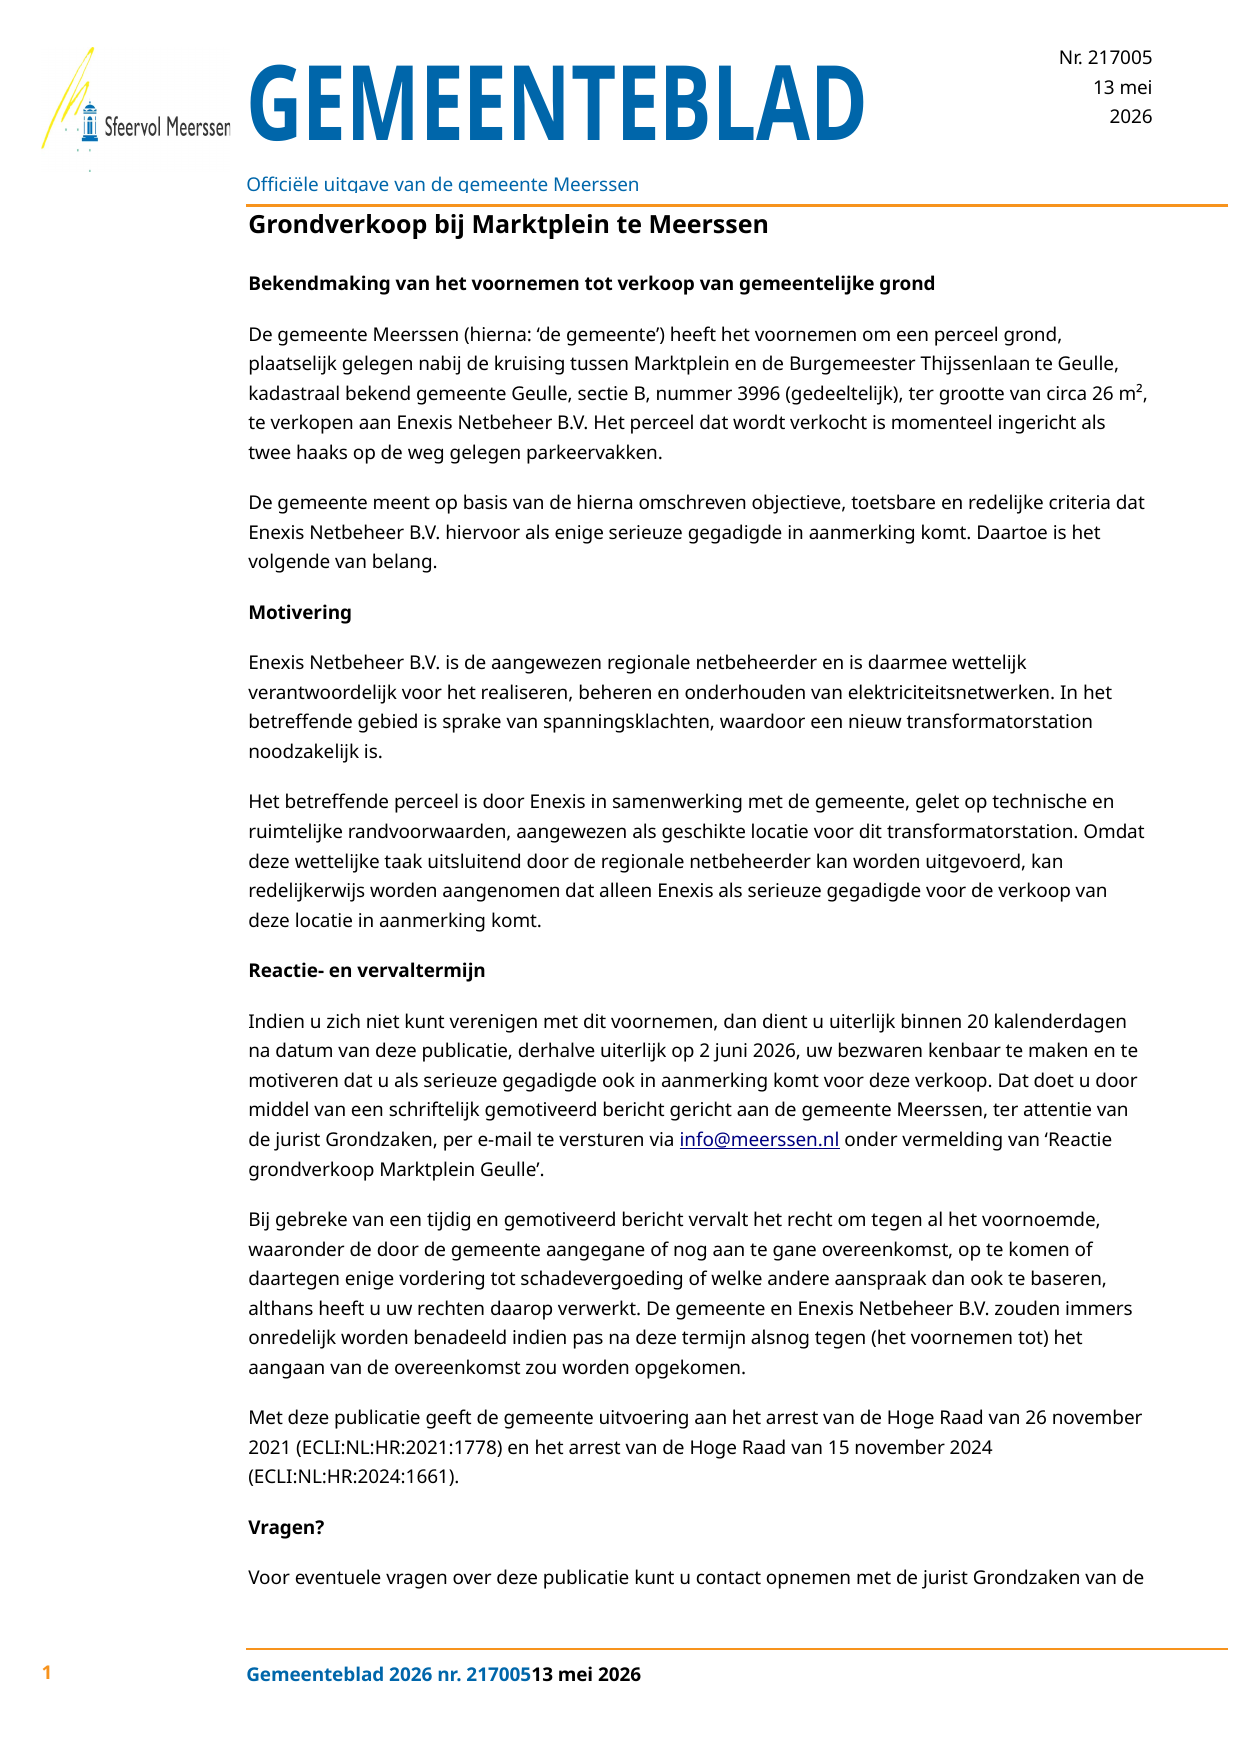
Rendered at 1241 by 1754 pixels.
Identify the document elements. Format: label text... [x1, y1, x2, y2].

text Bij gebreke van een tijdig en gemotiveerd bericht vervalt het recht om tegen al het voornoemde, waaronder de door de gemeente aangegane of nog aan te gane overeenkomst, op te komen of daartegen enige vordering tot schadevergoeding of welke andere aanspraak dan ook te baseren, althans heeft u uw rechten daarop verwerkt. De gemeente en Enexis Netbeheer B.V. zouden immers onredelijk worden benadeeld indien pas na deze termijn alsnog tegen (het voornemen tot) het aangaan van de overeenkomst zou worden opgekomen. [248, 1206, 1152, 1380]
text Het betreffende perceel is door Enexis in samenwerking met de gemeente, gelet op technische en ruimtelijke randvoorwaarden, aangewezen als geschikte locatie voor dit transformatorstation. Omdat deze wettelijke taak uitsluitend door de regionale netbeheerder kan worden uitgevoerd, kan redelijkerwijs worden aangenomen dat alleen Enexis als serieuze gegadigde voor de verkoop van deze locatie in aanmerking komt. [248, 789, 1152, 933]
text Enexis Netbeheer B.V. is de aangewezen regionale netbeheerder en is daarmee wettelijk verantwoordelijk voor het realiseren, beheren en onderhouden van elektriciteitsnetwerken. In het betreffende gebied is sprake van spanningsklachten, waardoor een nieuw transformatorstation noodzakelijk is. [248, 649, 1152, 764]
text De gemeente meent op basis van de hierna omschreven objectieve, toetsbare en redelijke criteria dat Enexis Netbeheer B.V. hiervoor als enige serieuze gegadigde in aanmerking komt. Daartoe is het volgende van belang. [248, 489, 1152, 574]
text Bekendmaking van het voornemen tot verkoop van gemeentelijke grond [248, 270, 1152, 296]
text Met deze publicatie geeft de gemeente uitvoering aan het arrest van de Hoge Raad van 26 november 2021 (ECLI:NL:HR:2021:1778) en het arrest van de Hoge Raad van 15 november 2024 (ECLI:NL:HR:2024:1661). [248, 1404, 1152, 1489]
text De gemeente Meerssen (hierna: ‘de gemeente’) heeft het voornemen om een perceel grond, plaatselijk gelegen nabij de kruising tussen Marktplein en de Burgemeester Thijssenlaan te Geulle, kadastraal bekend gemeente Geulle, sectie B, nummer 3996 (gedeeltelijk), ter grootte van circa 26 m², te verkopen aan Enexis Netbeheer B.V. Het perceel dat wordt verkocht is momenteel ingericht als twee haaks op de weg gelegen parkeervakken. [248, 321, 1152, 465]
text Grondverkoop bij Marktplein te Meerssen [248, 207, 1152, 241]
text Reactie- en vervaltermijn [248, 957, 1152, 983]
picture [41, 47, 231, 172]
text Motivering [248, 599, 1152, 625]
text Voor eventuele vragen over deze publicatie kunt u contact opnemen met de jurist Grondzaken van de [248, 1564, 1152, 1590]
text Vragen? [248, 1514, 1152, 1540]
text Indien u zich niet kunt verenigen met dit voornemen, dan dient u uiterlijk binnen 20 kalenderdagen na datum van deze publicatie, derhalve uiterlijk op 2 juni 2026, uw bezwaren kenbaar te maken en te motiveren dat u als serieuze gegadigde ook in aanmerking komt voor deze verkoop. Dat doet u door middel van een schriftelijk gemotiveerd bericht gericht aan de gemeente Meerssen, ter attentie van de jurist Grondzaken, per e-mail te versturen via info@meerssen.nl onder vermelding van ‘Reactie grondverkoop Marktplein Geulle’. [248, 1008, 1152, 1181]
